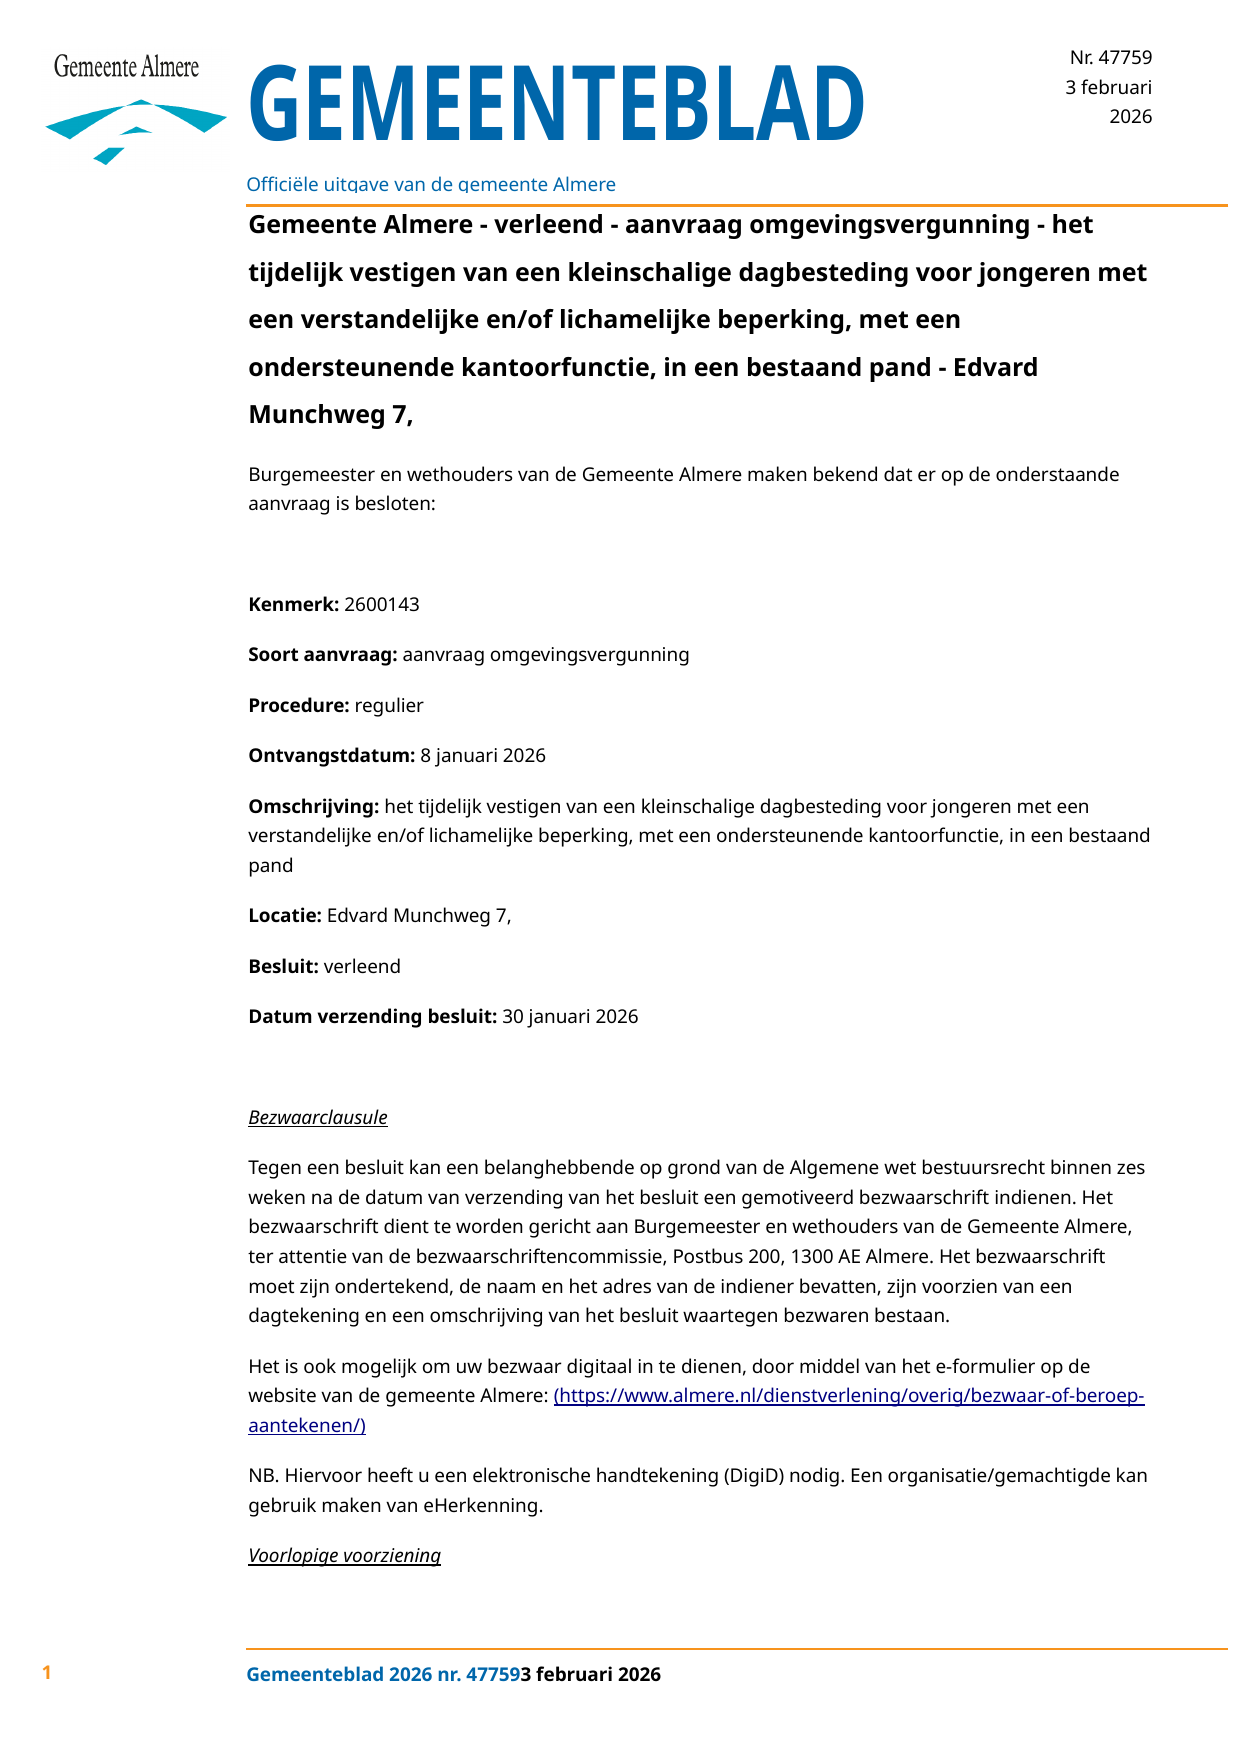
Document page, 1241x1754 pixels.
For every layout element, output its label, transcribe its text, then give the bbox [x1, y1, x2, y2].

text Besluit: verleend [248, 953, 1152, 978]
text Bezwaarclausule [248, 1104, 1152, 1130]
text Datum verzending besluit: 30 januari 2026 [248, 1003, 1152, 1029]
text Voorlopige voorziening [248, 1542, 1152, 1568]
text Het is ook mogelijk om uw bezwaar digitaal in te dienen, door middel van het e-formulier op de website van de gemeente Almere: (https://www.almere.nl/dienstverlening/overig/bezwaar-of-beroep-aantekenen/) [248, 1353, 1152, 1438]
text NB. Hiervoor heeft u een elektronische handtekening (DigiD) nodig. Een organisatie/gemachtigde kan gebruik maken van eHerkenning. [248, 1462, 1152, 1518]
text Locatie: Edvard Munchweg 7, [248, 902, 1152, 928]
text Soort aanvraag: aanvraag omgevingsvergunning [248, 642, 1152, 667]
text Tegen een besluit kan een belanghebbende op grond van de Algemene wet bestuursrecht binnen zes weken na de datum van verzending van het besluit een gemotiveerd bezwaarschrift indienen. Het bezwaarschrift dient te worden gericht aan Burgemeester en wethouders van de Gemeente Almere, ter attentie van de bezwaarschriftencommissie, Postbus 200, 1300 AE Almere. Het bezwaarschrift moet zijn ondertekend, de naam en het adres van de indiener bevatten, zijn voorzien van een dagtekening en een omschrijving van het besluit waartegen bezwaren bestaan. [248, 1154, 1152, 1328]
text Ontvangstdatum: 8 januari 2026 [248, 742, 1152, 768]
picture [41, 47, 231, 172]
text Gemeente Almere - verleend - aanvraag omgevingsvergunning - het tijdelijk vestigen van een kleinschalige dagbesteding voor jongeren met een verstandelijke en/of lichamelijke beperking, met een ondersteunende kantoorfunctie, in een bestaand pand - Edvard Munchweg 7, [248, 207, 1152, 431]
text Kenmerk: 2600143 [248, 591, 1152, 617]
text Omschrijving: het tijdelijk vestigen van een kleinschalige dagbesteding voor jongeren met een verstandelijke en/of lichamelijke beperking, met een ondersteunende kantoorfunctie, in een bestaand pand [248, 793, 1152, 878]
text Burgemeester en wethouders van de Gemeente Almere maken bekend dat er op de onderstaande aanvraag is besloten: [248, 461, 1152, 516]
text Procedure: regulier [248, 692, 1152, 718]
